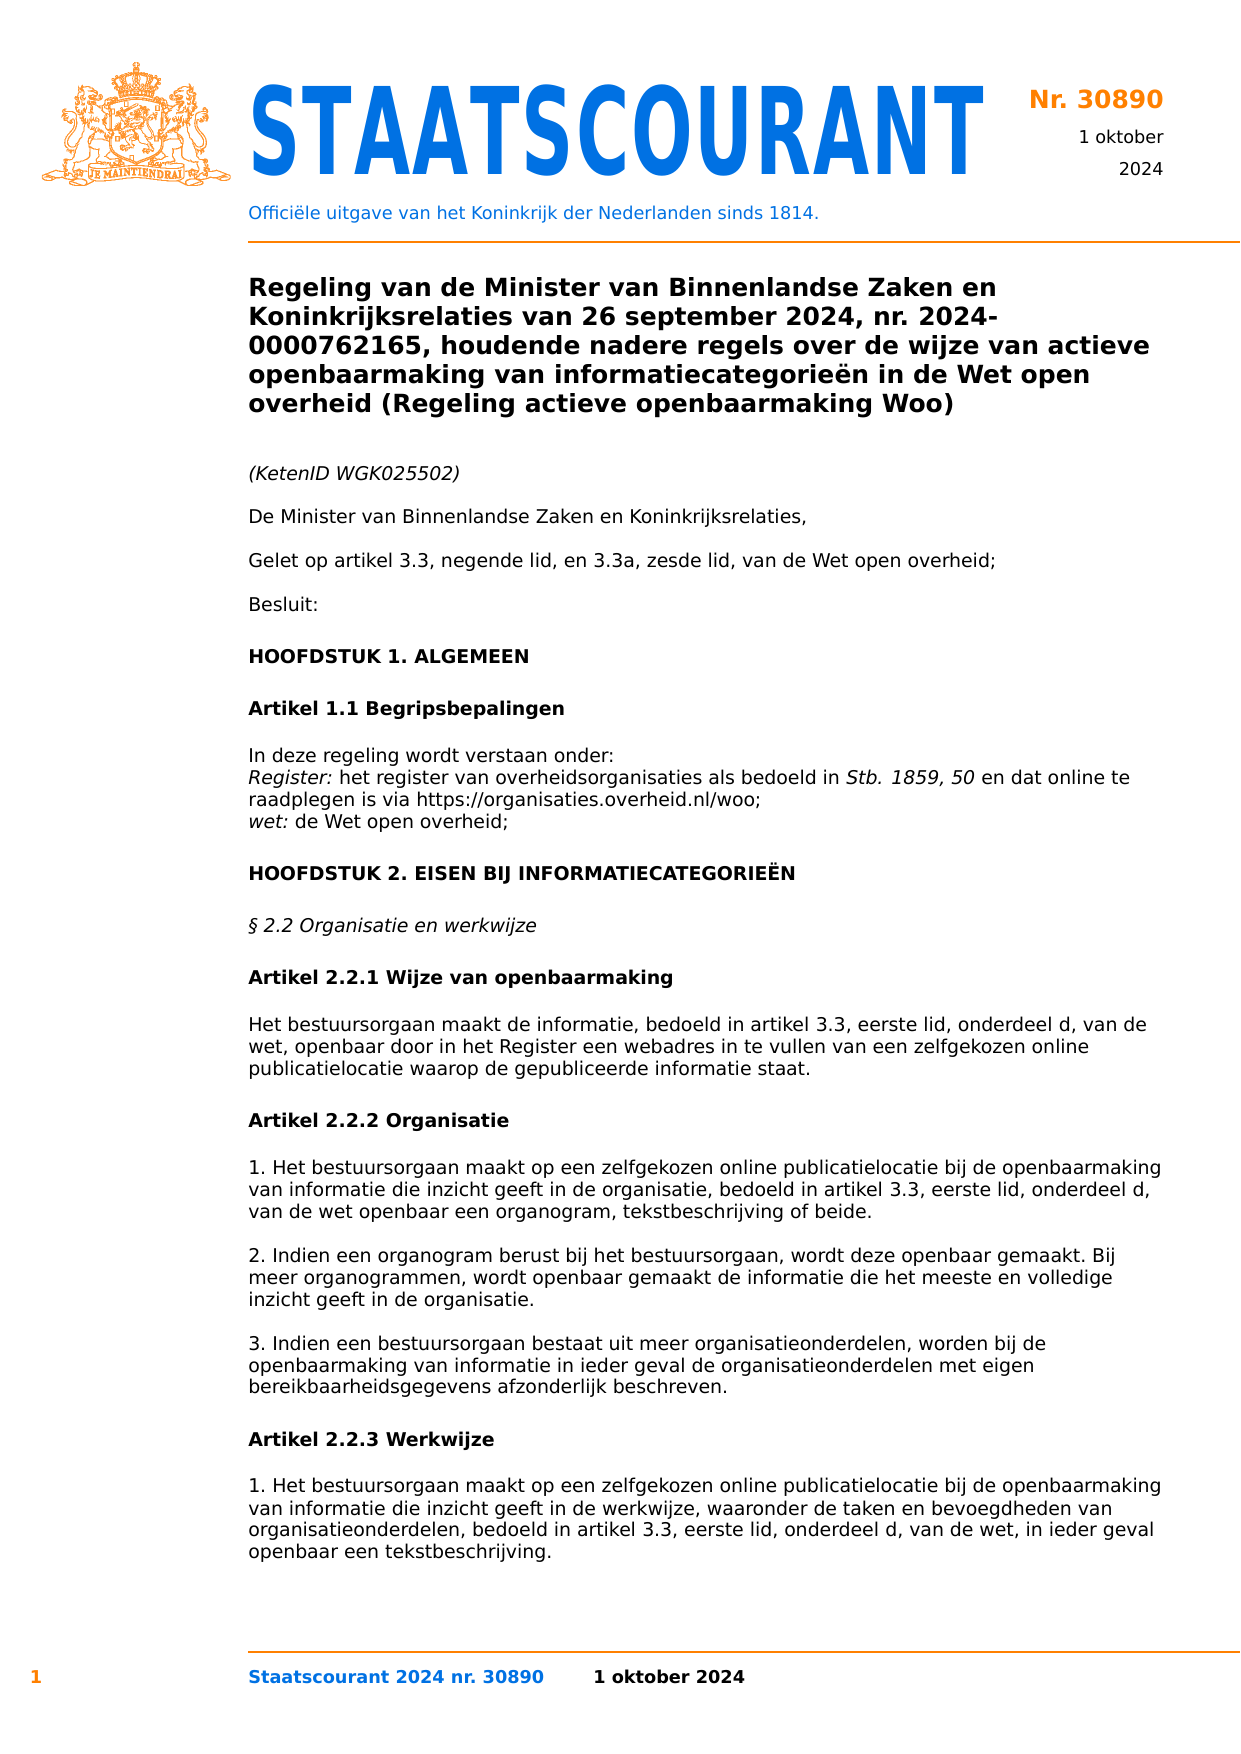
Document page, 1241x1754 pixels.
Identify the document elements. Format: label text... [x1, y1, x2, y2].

table_header Nr. 30890 [998, 62, 1240, 121]
text 1. Het bestuursorgaan maakt op een zelfgekozen online publicatielocatie bij de openbaarmaking van informatie die inzicht geeft in de organisatie, bedoeld in artikel 3.3, eerste lid, onderdeel d, van de wet openbaar een organogram, tekstbeschrijving of beide. [248, 1157, 1163, 1223]
text Besluit: [248, 594, 1163, 616]
table_cell 1 oktober [998, 121, 1240, 153]
picture [41, 62, 231, 186]
subtitle § 2.2 Organisatie en werkwijze [248, 915, 1163, 937]
text Het bestuursorgaan maakt de informatie, bedoeld in artikel 3.3, eerste lid, onderdeel d, van de wet, openbaar door in het Register een webadres in te vullen van een zelfgekozen online publicatielocatie waarop de gepubliceerde informatie staat. [248, 1014, 1163, 1080]
subtitle Artikel 1.1 Begripsbepalingen [248, 698, 1163, 720]
text De Minister van Binnenlandse Zaken en Koninkrijksrelaties, [248, 506, 1163, 528]
text 1. Het bestuursorgaan maakt op een zelfgekozen online publicatielocatie bij de openbaarmaking van informatie die inzicht geeft in de werkwijze, waaronder de taken en bevoegdheden van organisatieonderdelen, bedoeld in artikel 3.3, eerste lid, onderdeel d, van de wet, in ieder geval openbaar een tekstbeschrijving. [248, 1475, 1163, 1563]
subtitle HOOFDSTUK 2. EISEN BIJ INFORMATIECATEGORIEËN [248, 863, 1163, 885]
text 2. Indien een organogram berust bij het bestuursorgaan, wordt deze openbaar gemaakt. Bij meer organogrammen, wordt openbaar gemaakt de informatie die het meeste en volledige inzicht geeft in de organisatie. [248, 1245, 1163, 1311]
table_cell 2024 [998, 153, 1240, 203]
text 3. Indien een bestuursorgaan bestaat uit meer organisatieonderdelen, worden bij de openbaarmaking van informatie in ieder geval de organisatieonderdelen met eigen bereikbaarheidsgegevens afzonderlijk beschreven. [248, 1332, 1163, 1398]
table_header STAATSCOURANT [248, 62, 998, 203]
text wet: de Wet open overheid; [248, 811, 1163, 833]
table_header [25, 62, 248, 241]
subtitle Artikel 2.2.1 Wijze van openbaarmaking [248, 967, 1163, 989]
text In deze regeling wordt verstaan onder: [248, 745, 1163, 767]
subtitle Artikel 2.2.3 Werkwijze [248, 1428, 1163, 1450]
subtitle Artikel 2.2.2 Organisatie [248, 1110, 1163, 1132]
table_cell Officiële uitgave van het Koninkrijk der Nederlanden sinds 1814. [248, 203, 1240, 241]
text Register: het register van overheidsorganisaties als bedoeld in Stb. 1859, 50 en dat online te raadplegen is via https://organisaties.overheid.nl/woo; [248, 767, 1163, 811]
subtitle Regeling van de Minister van Binnenlandse Zaken en Koninkrijksrelaties van 26 september 2024, nr. 2024-0000762165, houdende nadere regels over de wijze van actieve openbaarmaking van informatiecategorieën in de Wet open overheid (Regeling actieve openbaarmaking Woo) [248, 273, 1163, 419]
text Gelet op artikel 3.3, negende lid, en 3.3a, zesde lid, van de Wet open overheid; [248, 550, 1163, 572]
text (KetenID WGK025502) [248, 463, 1163, 484]
subtitle HOOFDSTUK 1. ALGEMEEN [248, 646, 1163, 668]
